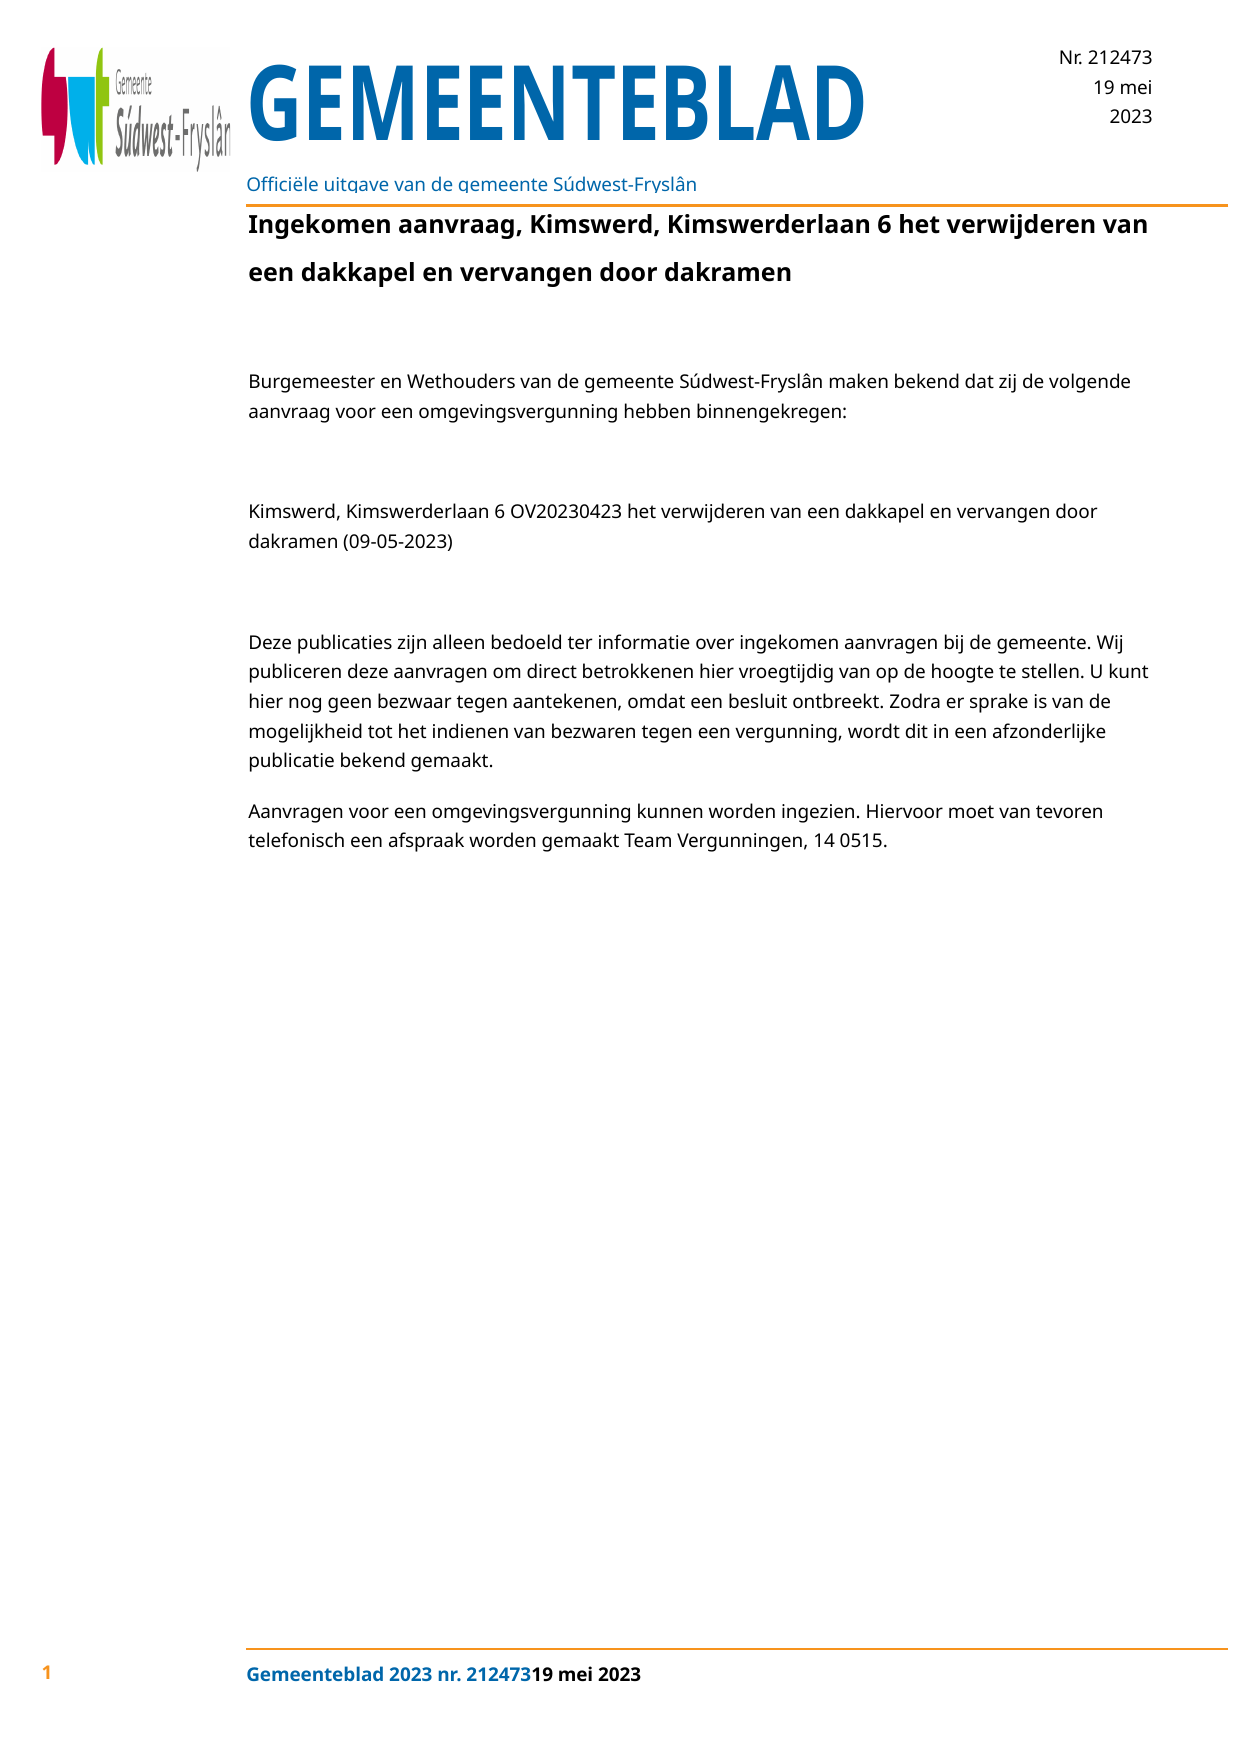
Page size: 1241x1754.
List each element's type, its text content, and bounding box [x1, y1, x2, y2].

text Aanvragen voor een omgevingsvergunning kunnen worden ingezien. Hiervoor moet van tevoren telefonisch een afspraak worden gemaakt Team Vergunningen, 14 0515. [248, 798, 1152, 853]
text Deze publicaties zijn alleen bedoeld ter informatie over ingekomen aanvragen bij de gemeente. Wij publiceren deze aanvragen om direct betrokkenen hier vroegtijdig van op de hoogte te stellen. U kunt hier nog geen bezwaar tegen aantekenen, omdat een besluit ontbreekt. Zodra er sprake is van de mogelijkheid tot het indienen van bezwaren tegen een vergunning, wordt dit in een afzonderlijke publicatie bekend gemaakt. [248, 629, 1152, 773]
text Ingekomen aanvraag, Kimswerd, Kimswerderlaan 6 het verwijderen van een dakkapel en vervangen door dakramen [248, 207, 1152, 288]
text Burgemeester en Wethouders van de gemeente Súdwest-Fryslân maken bekend dat zij de volgende aanvraag voor een omgevingsvergunning hebben binnengekregen: [248, 368, 1152, 424]
text Kimswerd, Kimswerderlaan 6 OV20230423 het verwijderen van een dakkapel en vervangen door dakramen (09-05-2023) [248, 499, 1152, 554]
picture [41, 47, 231, 172]
